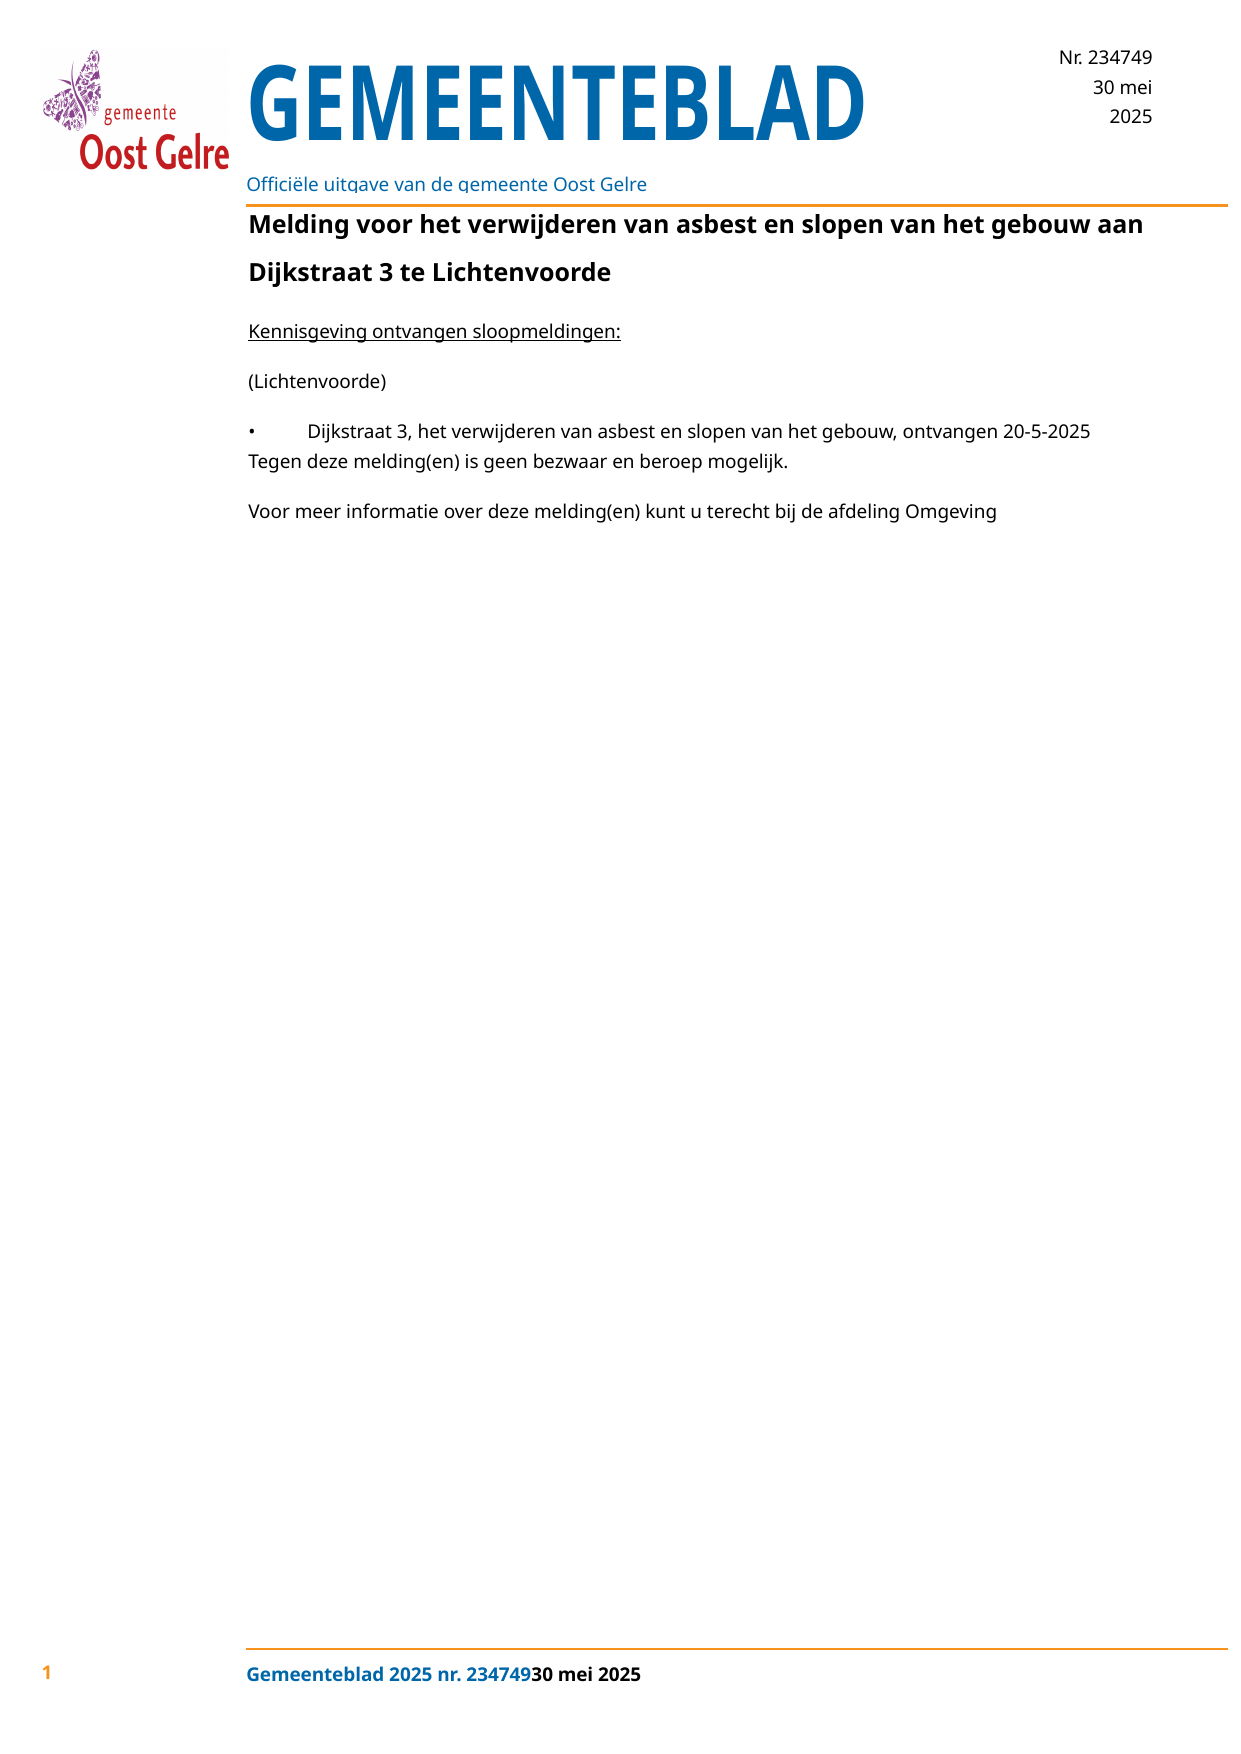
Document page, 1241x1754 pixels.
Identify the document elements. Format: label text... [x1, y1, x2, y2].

text Voor meer informatie over deze melding(en) kunt u terecht bij de afdeling Omgeving [248, 499, 1152, 524]
list Dijkstraat 3, het verwijderen van asbest en slopen van het gebouw, ontvangen 20-5-2025 [248, 419, 1152, 444]
text (Lichtenvoorde) [248, 368, 1152, 394]
picture [41, 47, 231, 172]
text Tegen deze melding(en) is geen bezwaar en beroep mogelijk. [248, 448, 1152, 474]
text Kennisgeving ontvangen sloopmeldingen: [248, 318, 1152, 344]
text Melding voor het verwijderen van asbest en slopen van het gebouw aan Dijkstraat 3 te Lichtenvoorde [248, 207, 1152, 288]
